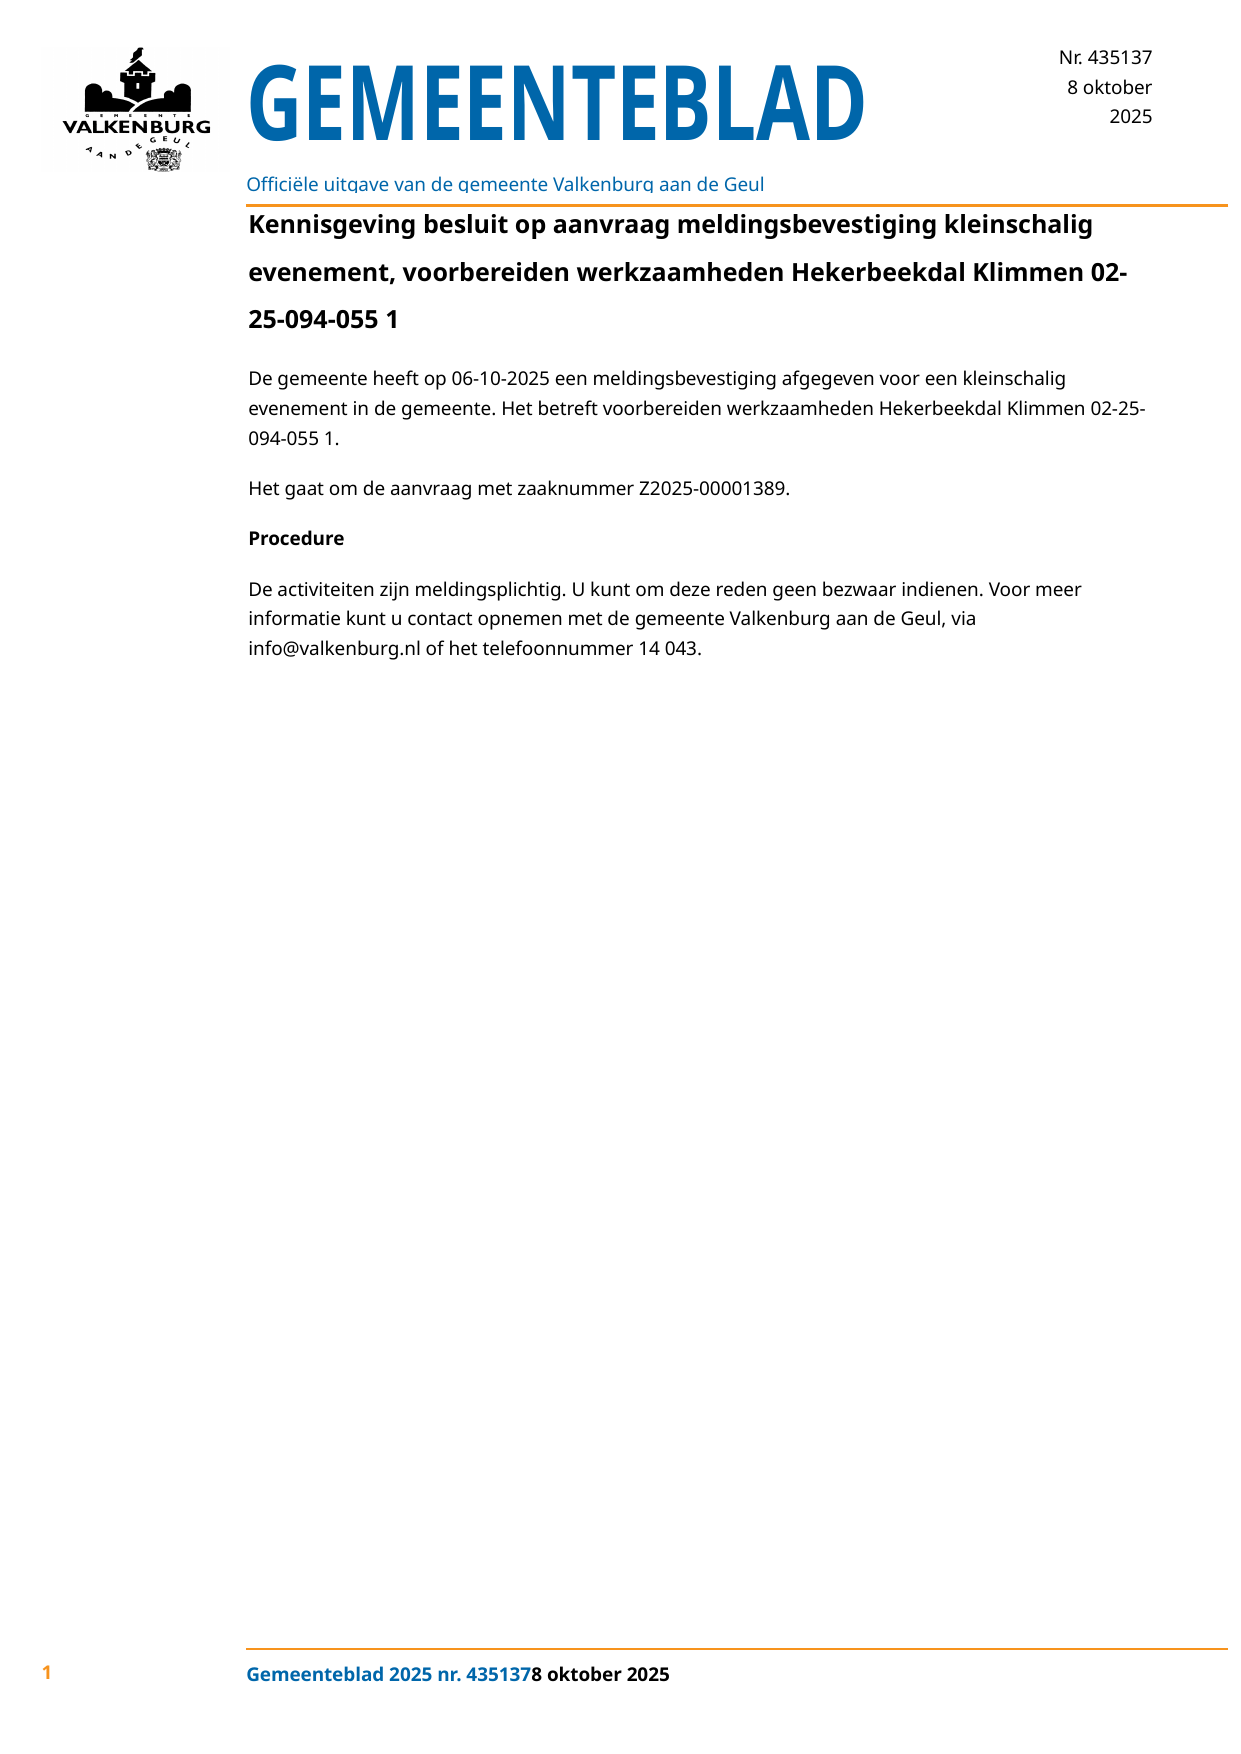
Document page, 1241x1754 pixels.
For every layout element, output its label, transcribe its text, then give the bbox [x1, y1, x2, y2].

text De gemeente heeft op 06-10-2025 een meldingsbevestiging afgegeven voor een kleinschalig evenement in de gemeente. Het betreft voorbereiden werkzaamheden Hekerbeekdal Klimmen 02-25-094-055 1. [248, 366, 1152, 450]
text De activiteiten zijn meldingsplichtig. U kunt om deze reden geen bezwaar indienen. Voor meer informatie kunt u contact opnemen met de gemeente Valkenburg aan de Geul, via info@valkenburg.nl of het telefoonnummer 14 043. [248, 576, 1152, 661]
picture [41, 47, 231, 172]
text Kennisgeving besluit op aanvraag meldingsbevestiging kleinschalig evenement, voorbereiden werkzaamheden Hekerbeekdal Klimmen 02-25-094-055 1 [248, 207, 1152, 336]
text Procedure [248, 526, 1152, 551]
text Het gaat om de aanvraag met zaaknummer Z2025-00001389. [248, 475, 1152, 501]
